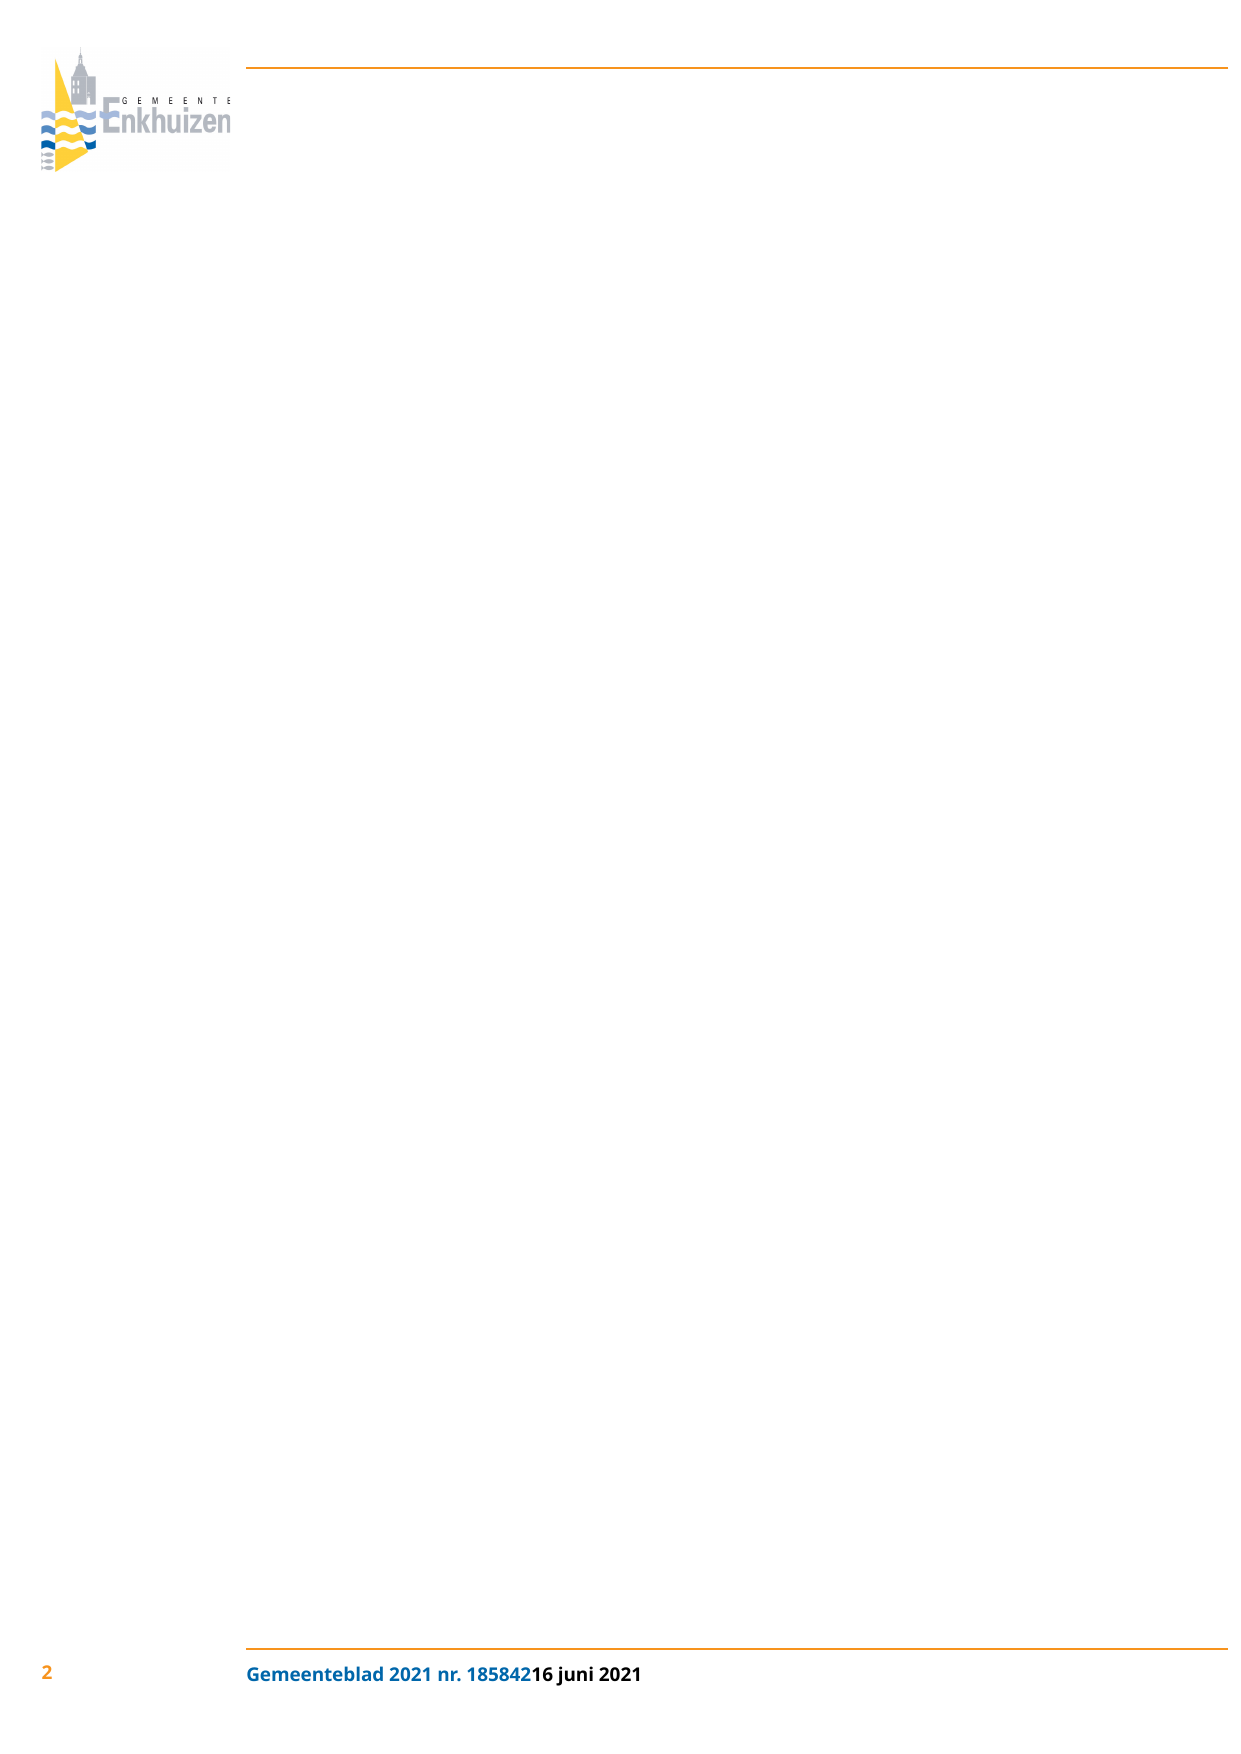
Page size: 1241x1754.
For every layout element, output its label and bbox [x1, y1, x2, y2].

picture [41, 47, 231, 172]
